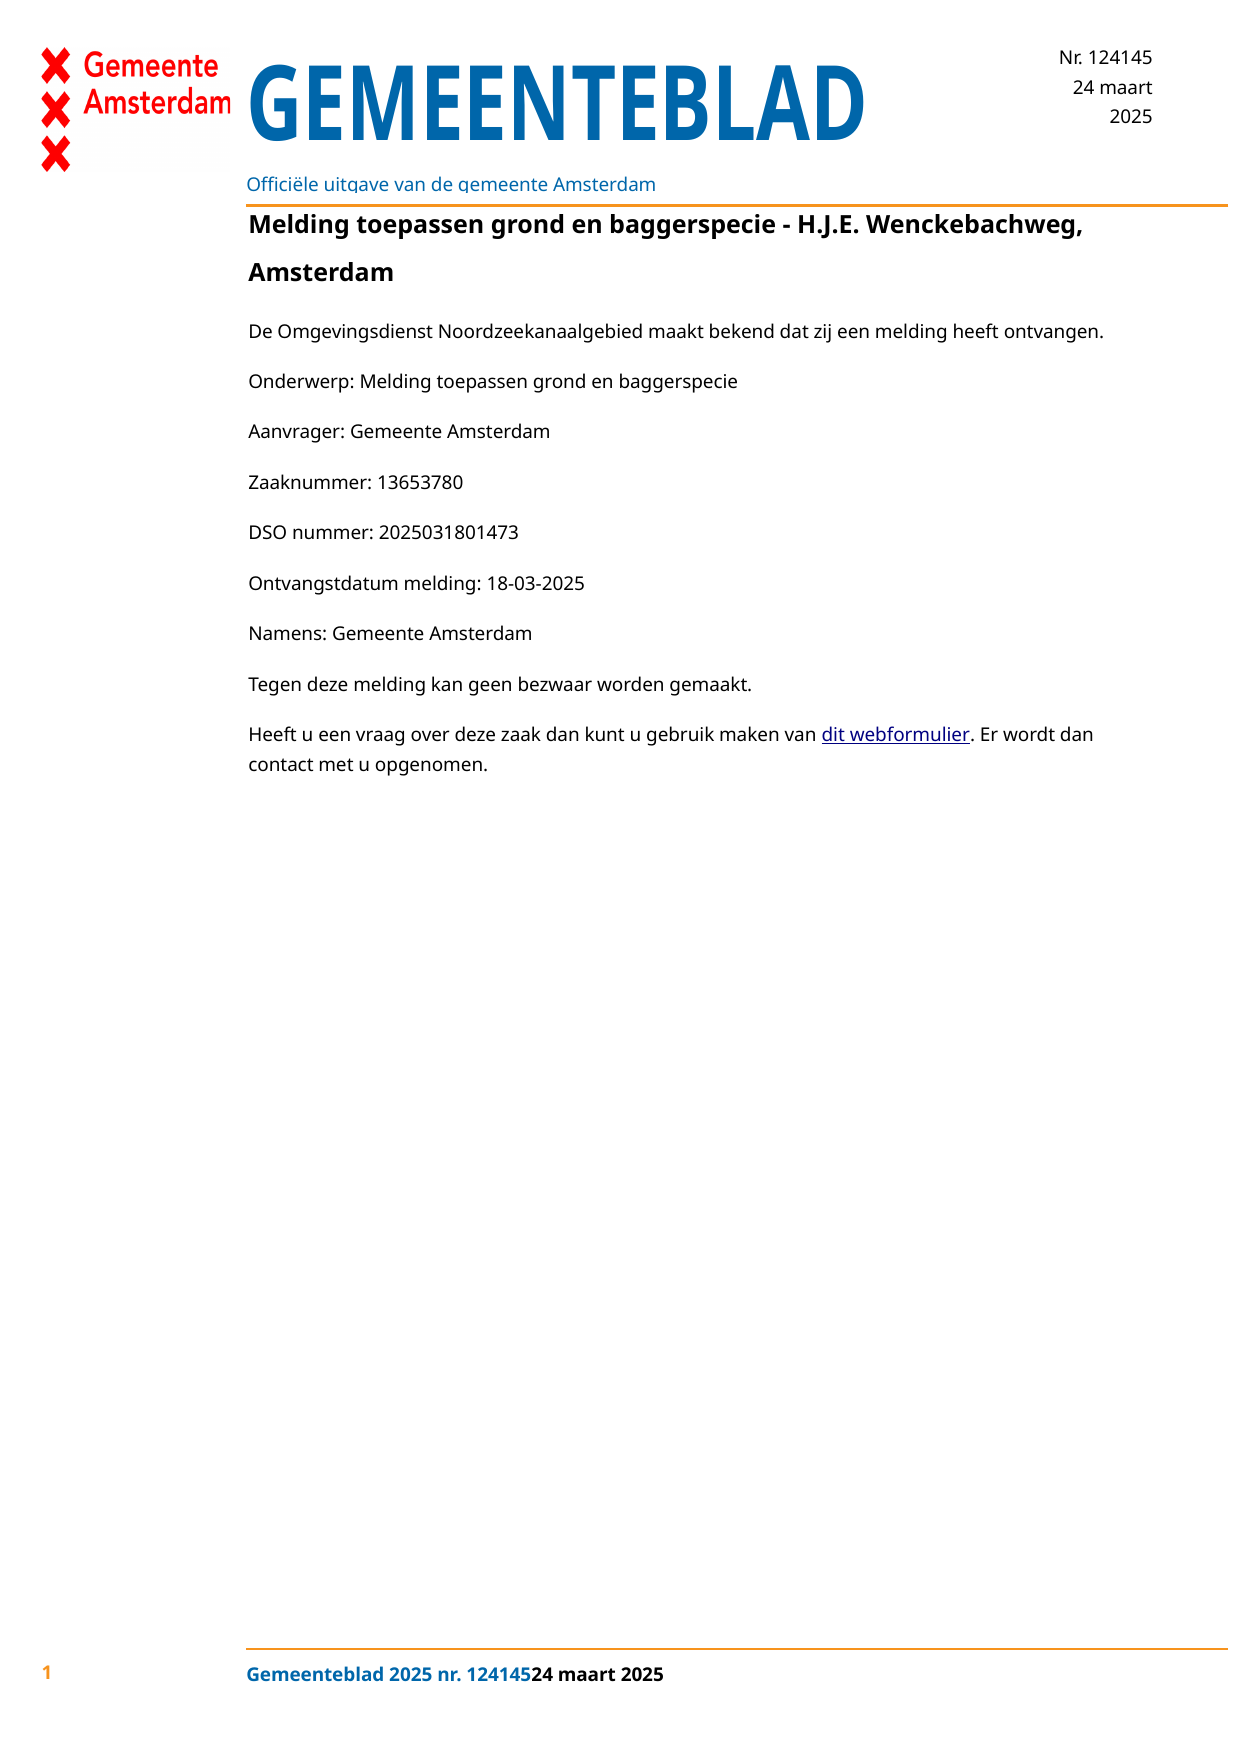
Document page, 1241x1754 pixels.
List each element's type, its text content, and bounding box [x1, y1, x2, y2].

text DSO nummer: 2025031801473 [248, 519, 1152, 545]
text Aanvrager: Gemeente Amsterdam [248, 419, 1152, 444]
picture [41, 47, 231, 172]
text Tegen deze melding kan geen bezwaar worden gemaakt. [248, 671, 1152, 697]
text Heeft u een vraag over deze zaak dan kunt u gebruik maken van dit webformulier. Er wordt dan contact met u opgenomen. [248, 721, 1152, 777]
text Onderwerp: Melding toepassen grond en baggerspecie [248, 368, 1152, 394]
text Namens: Gemeente Amsterdam [248, 620, 1152, 646]
text De Omgevingsdienst Noordzeekanaalgebied maakt bekend dat zij een melding heeft ontvangen. [248, 318, 1152, 344]
text Melding toepassen grond en baggerspecie - H.J.E. Wenckebachweg, Amsterdam [248, 207, 1152, 288]
text Zaaknummer: 13653780 [248, 469, 1152, 495]
text Ontvangstdatum melding: 18-03-2025 [248, 570, 1152, 596]
